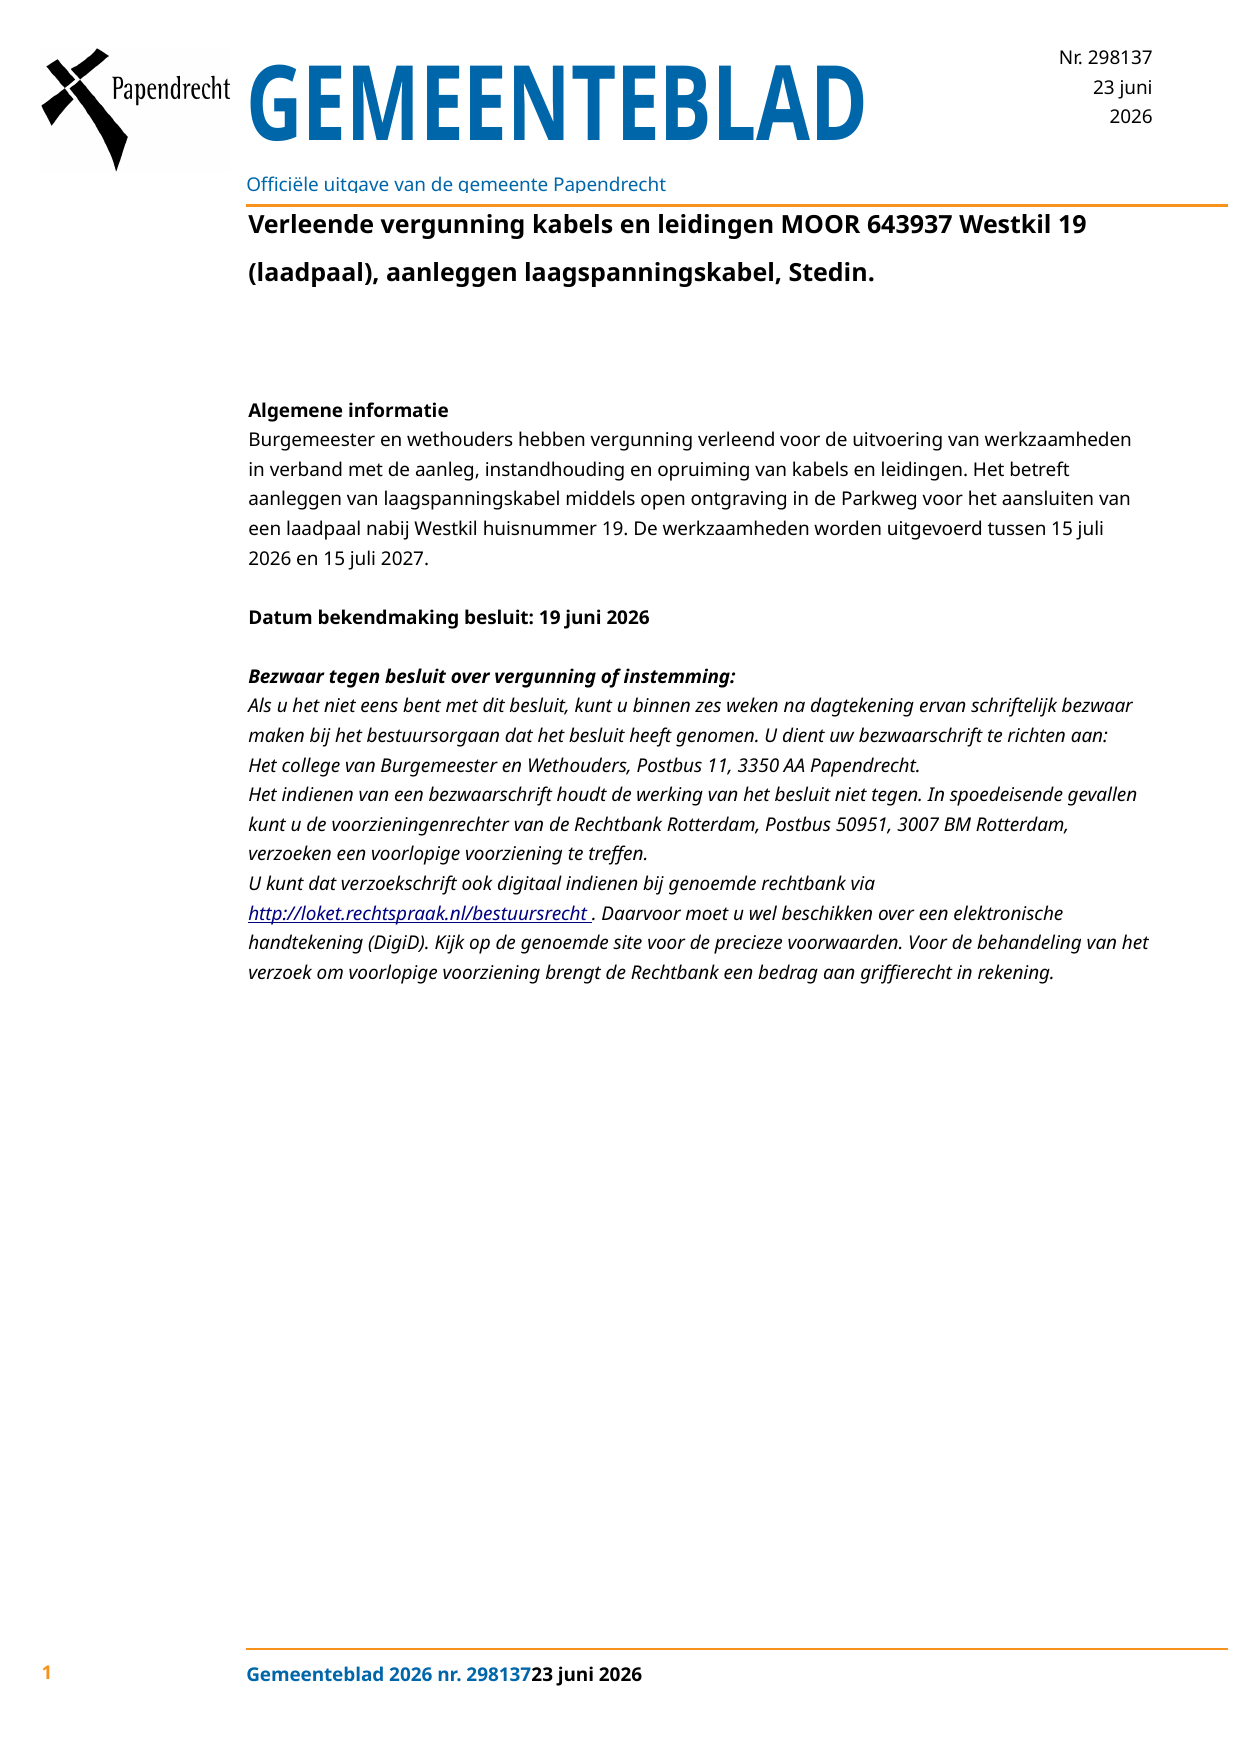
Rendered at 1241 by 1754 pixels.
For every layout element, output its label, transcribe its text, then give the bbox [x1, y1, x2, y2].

text Het indienen van een bezwaarschrift houdt de werking van het besluit niet tegen. In spoedeisende gevallen kunt u de voorzieningenrechter van de Rechtbank Rotterdam, Postbus 50951, 3007 BM Rotterdam, verzoeken een voorlopige voorziening te treffen. [248, 781, 1152, 866]
text Algemene informatie [248, 397, 1152, 422]
text U kunt dat verzoekschrift ook digitaal indienen bij genoemde rechtbank via http://loket.rechtspraak.nl/bestuursrecht . Daarvoor moet u wel beschikken over een elektronische handtekening (DigiD). Kijk op de genoemde site voor de precieze voorwaarden. Voor de behandeling van het verzoek om voorlopige voorziening brengt de Rechtbank een bedrag aan griffierecht in rekening. [248, 870, 1152, 984]
text Burgemeester en wethouders hebben vergunning verleend voor de uitvoering van werkzaamheden in verband met de aanleg, instandhouding en opruiming van kabels en leidingen. Het betreft aanleggen van laagspanningskabel middels open ontgraving in de Parkweg voor het aansluiten van een laadpaal nabij Westkil huisnummer 19. De werkzaamheden worden uitgevoerd tussen 15 juli 2026 en 15 juli 2027. [248, 426, 1152, 570]
picture [41, 47, 231, 172]
text Datum bekendmaking besluit: 19 juni 2026 [248, 604, 1152, 629]
text Verleende vergunning kabels en leidingen MOOR 643937 Westkil 19 (laadpaal), aanleggen laagspanningskabel, Stedin. [248, 207, 1152, 288]
text Het college van Burgemeester en Wethouders, Postbus 11, 3350 AA Papendrecht. [248, 752, 1152, 777]
text Bezwaar tegen besluit over vergunning of instemming: [248, 663, 1152, 689]
text Als u het niet eens bent met dit besluit, kunt u binnen zes weken na dagtekening ervan schriftelijk bezwaar maken bij het bestuursorgaan dat het besluit heeft genomen. U dient uw bezwaarschrift te richten aan: [248, 693, 1152, 748]
